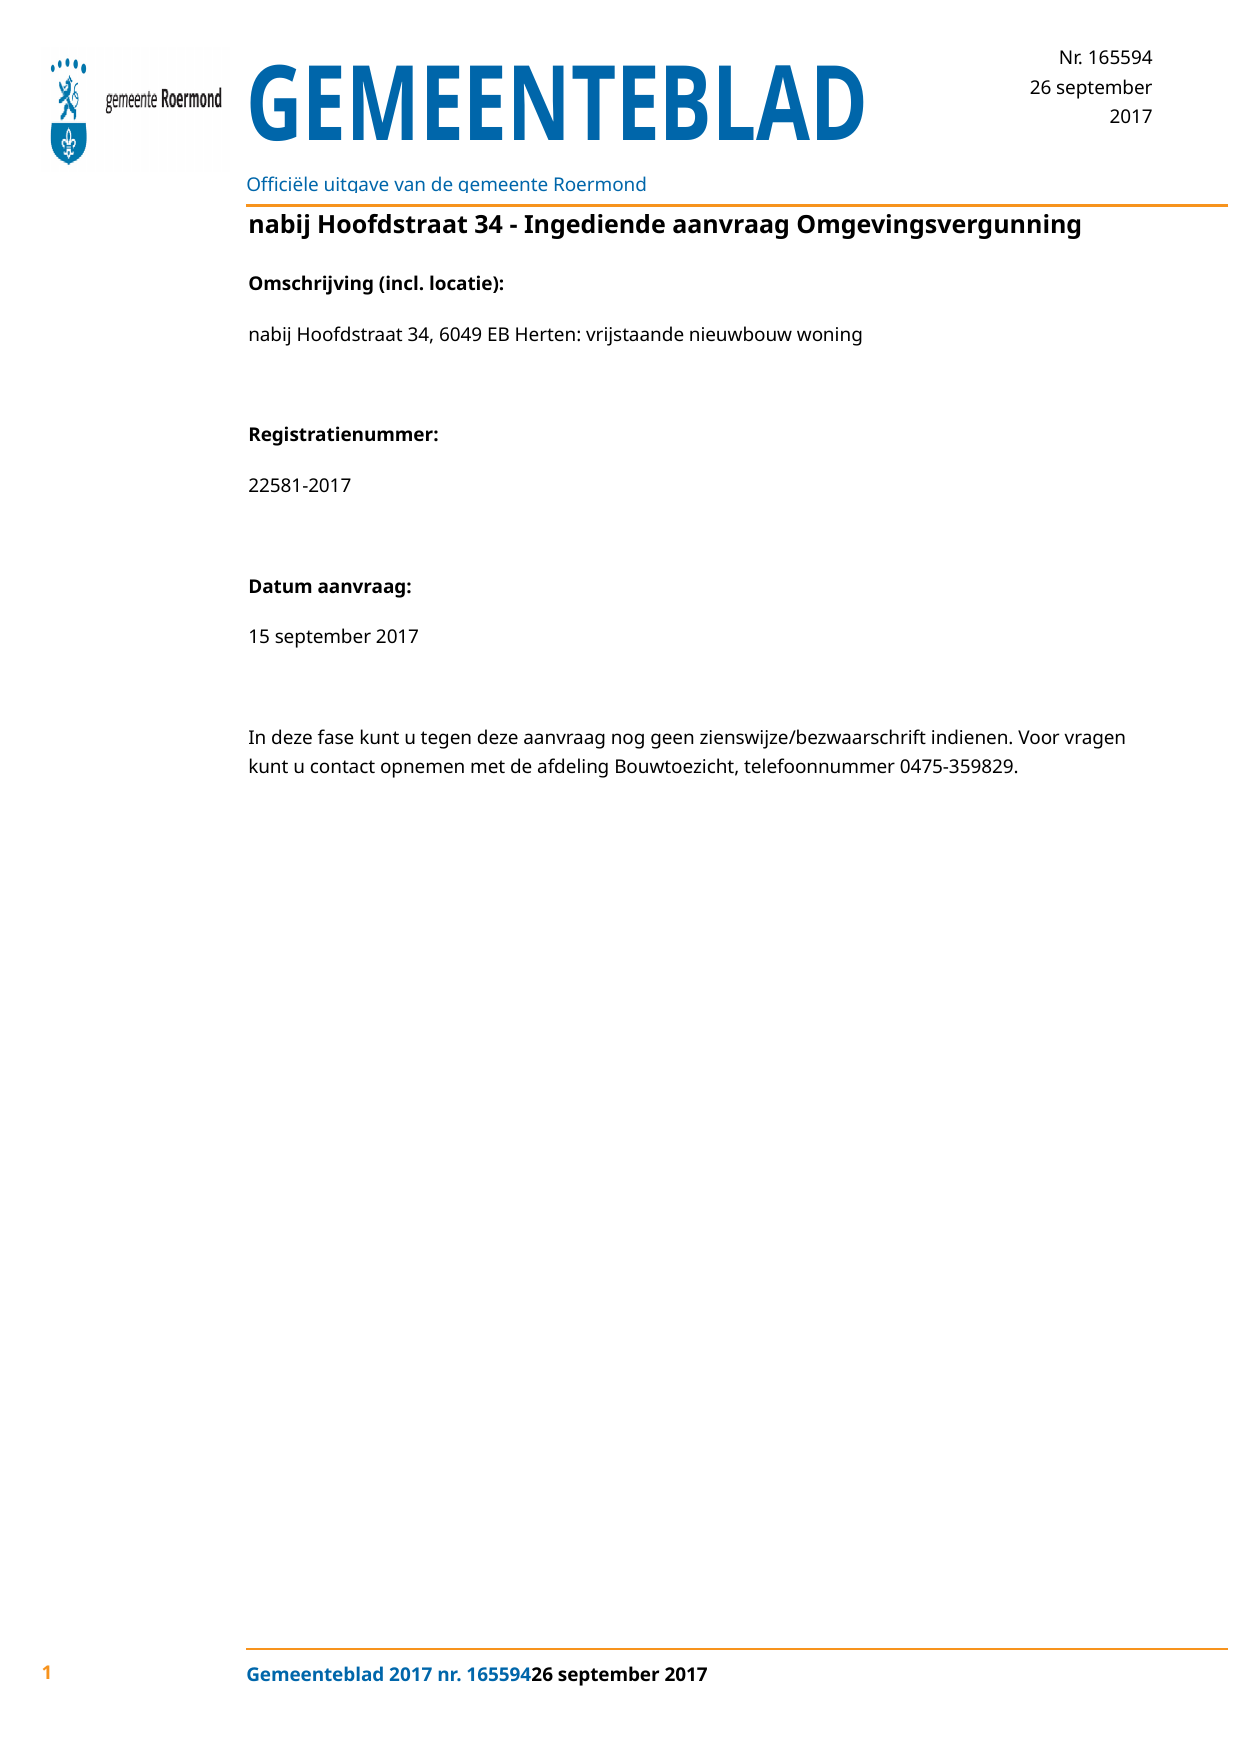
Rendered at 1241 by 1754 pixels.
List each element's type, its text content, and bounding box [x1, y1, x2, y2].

picture [41, 47, 231, 172]
text nabij Hoofdstraat 34 - Ingediende aanvraag Omgevingsvergunning [248, 207, 1152, 241]
text nabij Hoofdstraat 34, 6049 EB Herten: vrijstaande nieuwbouw woning [248, 321, 1152, 346]
text Omschrijving (incl. locatie): [248, 270, 1152, 296]
text Registratienummer: [248, 422, 1152, 447]
text In deze fase kunt u tegen deze aanvraag nog geen zienswijze/bezwaarschrift indienen. Voor vragen kunt u contact opnemen met de afdeling Bouwtoezicht, telefoonnummer 0475-359829. [248, 724, 1152, 779]
text 22581-2017 [248, 472, 1152, 498]
text 15 september 2017 [248, 623, 1152, 649]
text Datum aanvraag: [248, 573, 1152, 598]
